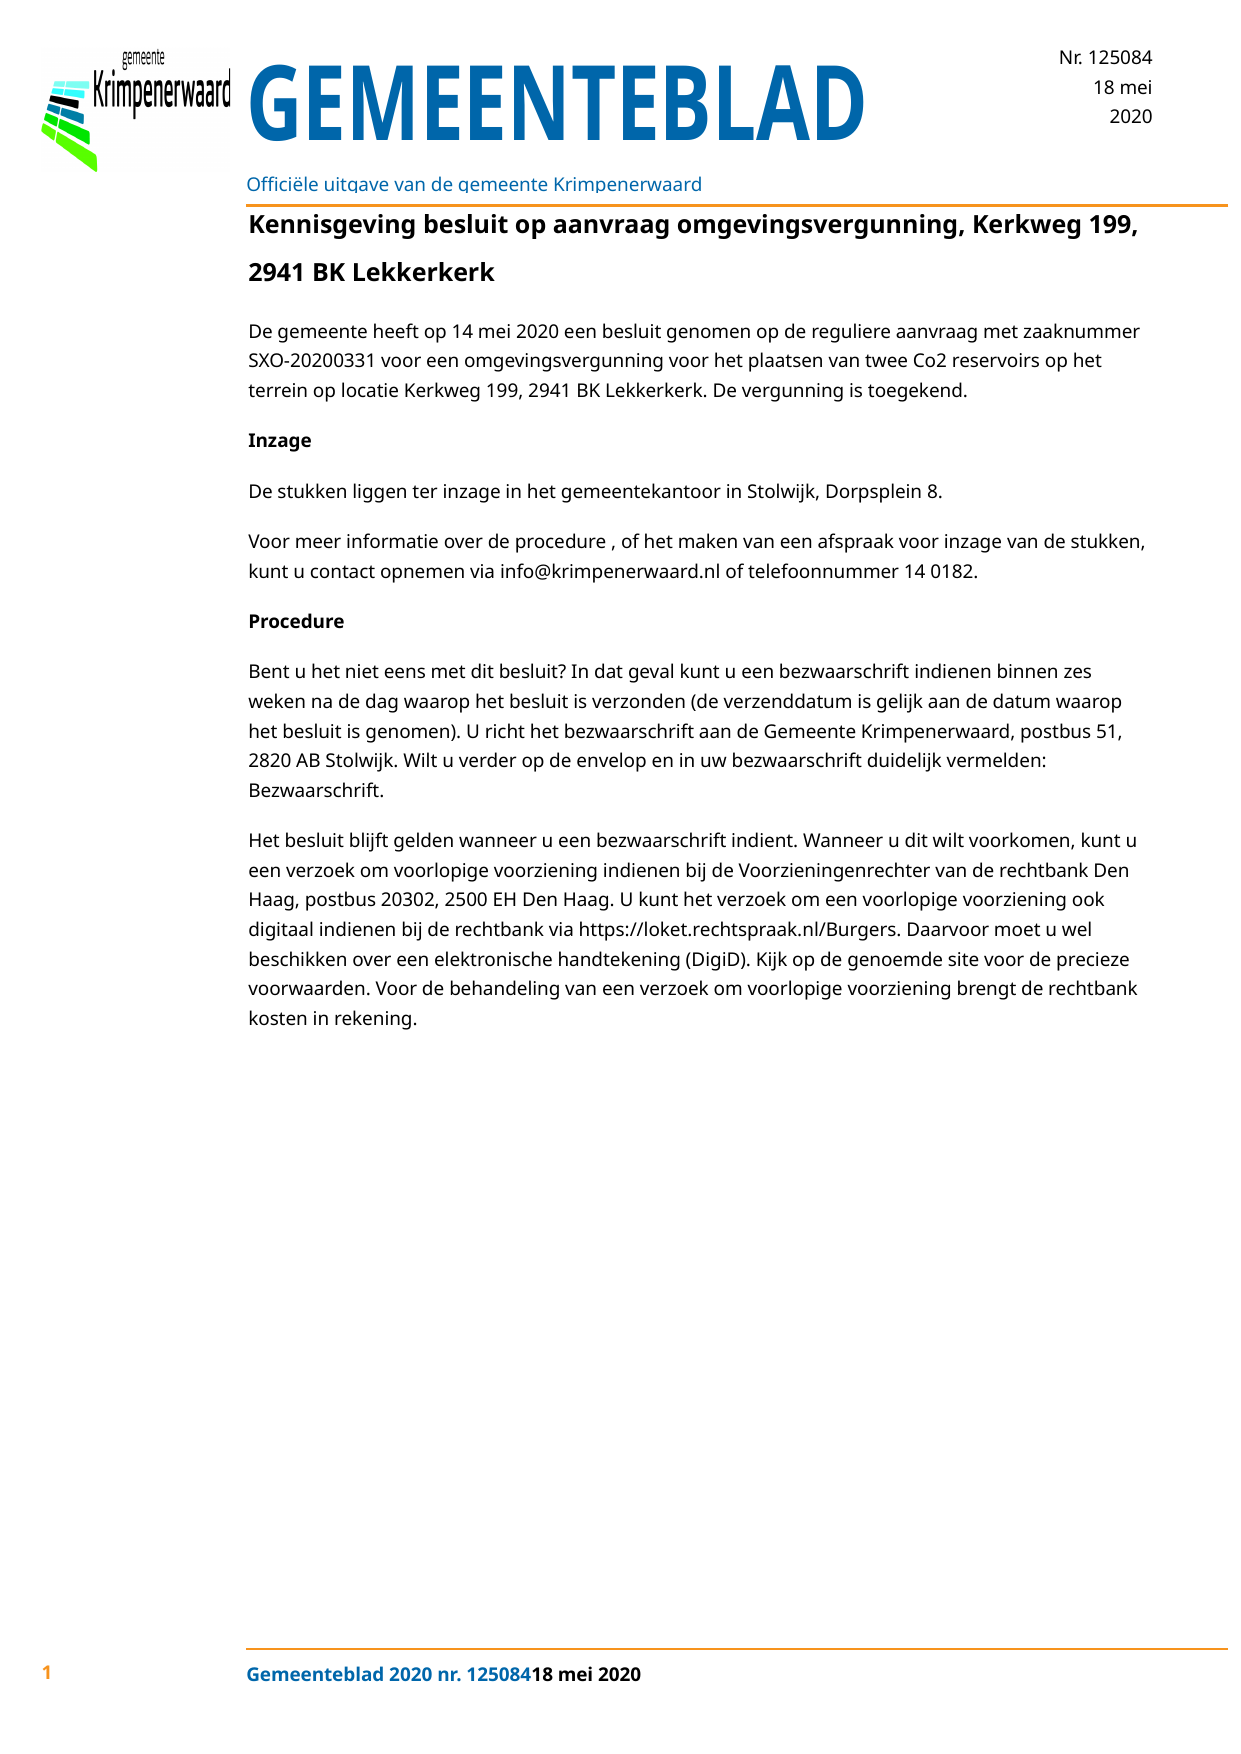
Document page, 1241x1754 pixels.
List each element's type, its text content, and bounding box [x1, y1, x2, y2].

text Procedure [248, 608, 1152, 634]
text De gemeente heeft op 14 mei 2020 een besluit genomen op de reguliere aanvraag met zaaknummer SXO-20200331 voor een omgevingsvergunning voor het plaatsen van twee Co2 reservoirs op het terrein op locatie Kerkweg 199, 2941 BK Lekkerkerk. De vergunning is toegekend. [248, 318, 1152, 403]
text Kennisgeving besluit op aanvraag omgevingsvergunning, Kerkweg 199, 2941 BK Lekkerkerk [248, 207, 1152, 288]
text Inzage [248, 427, 1152, 453]
text Bent u het niet eens met dit besluit? In dat geval kunt u een bezwaarschrift indienen binnen zes weken na de dag waarop het besluit is verzonden (de verzenddatum is gelijk aan de datum waarop het besluit is genomen). U richt het bezwaarschrift aan de Gemeente Krimpenerwaard, postbus 51, 2820 AB Stolwijk. Wilt u verder op de envelop en in uw bezwaarschrift duidelijk vermelden: Bezwaarschrift. [248, 659, 1152, 803]
text Voor meer informatie over de procedure , of het maken van een afspraak voor inzage van de stukken, kunt u contact opnemen via info@krimpenerwaard.nl of telefoonnummer 14 0182. [248, 528, 1152, 584]
picture [41, 47, 231, 172]
text Het besluit blijft gelden wanneer u een bezwaarschrift indient. Wanneer u dit wilt voorkomen, kunt u een verzoek om voorlopige voorziening indienen bij de Voorzieningenrechter van de rechtbank Den Haag, postbus 20302, 2500 EH Den Haag. U kunt het verzoek om een voorlopige voorziening ook digitaal indienen bij de rechtbank via https://loket.rechtspraak.nl/Burgers. Daarvoor moet u wel beschikken over een elektronische handtekening (DigiD). Kijk op de genoemde site voor de precieze voorwaarden. Voor de behandeling van een verzoek om voorlopige voorziening brengt de rechtbank kosten in rekening. [248, 827, 1152, 1031]
text De stukken liggen ter inzage in het gemeentekantoor in Stolwijk, Dorpsplein 8. [248, 478, 1152, 504]
